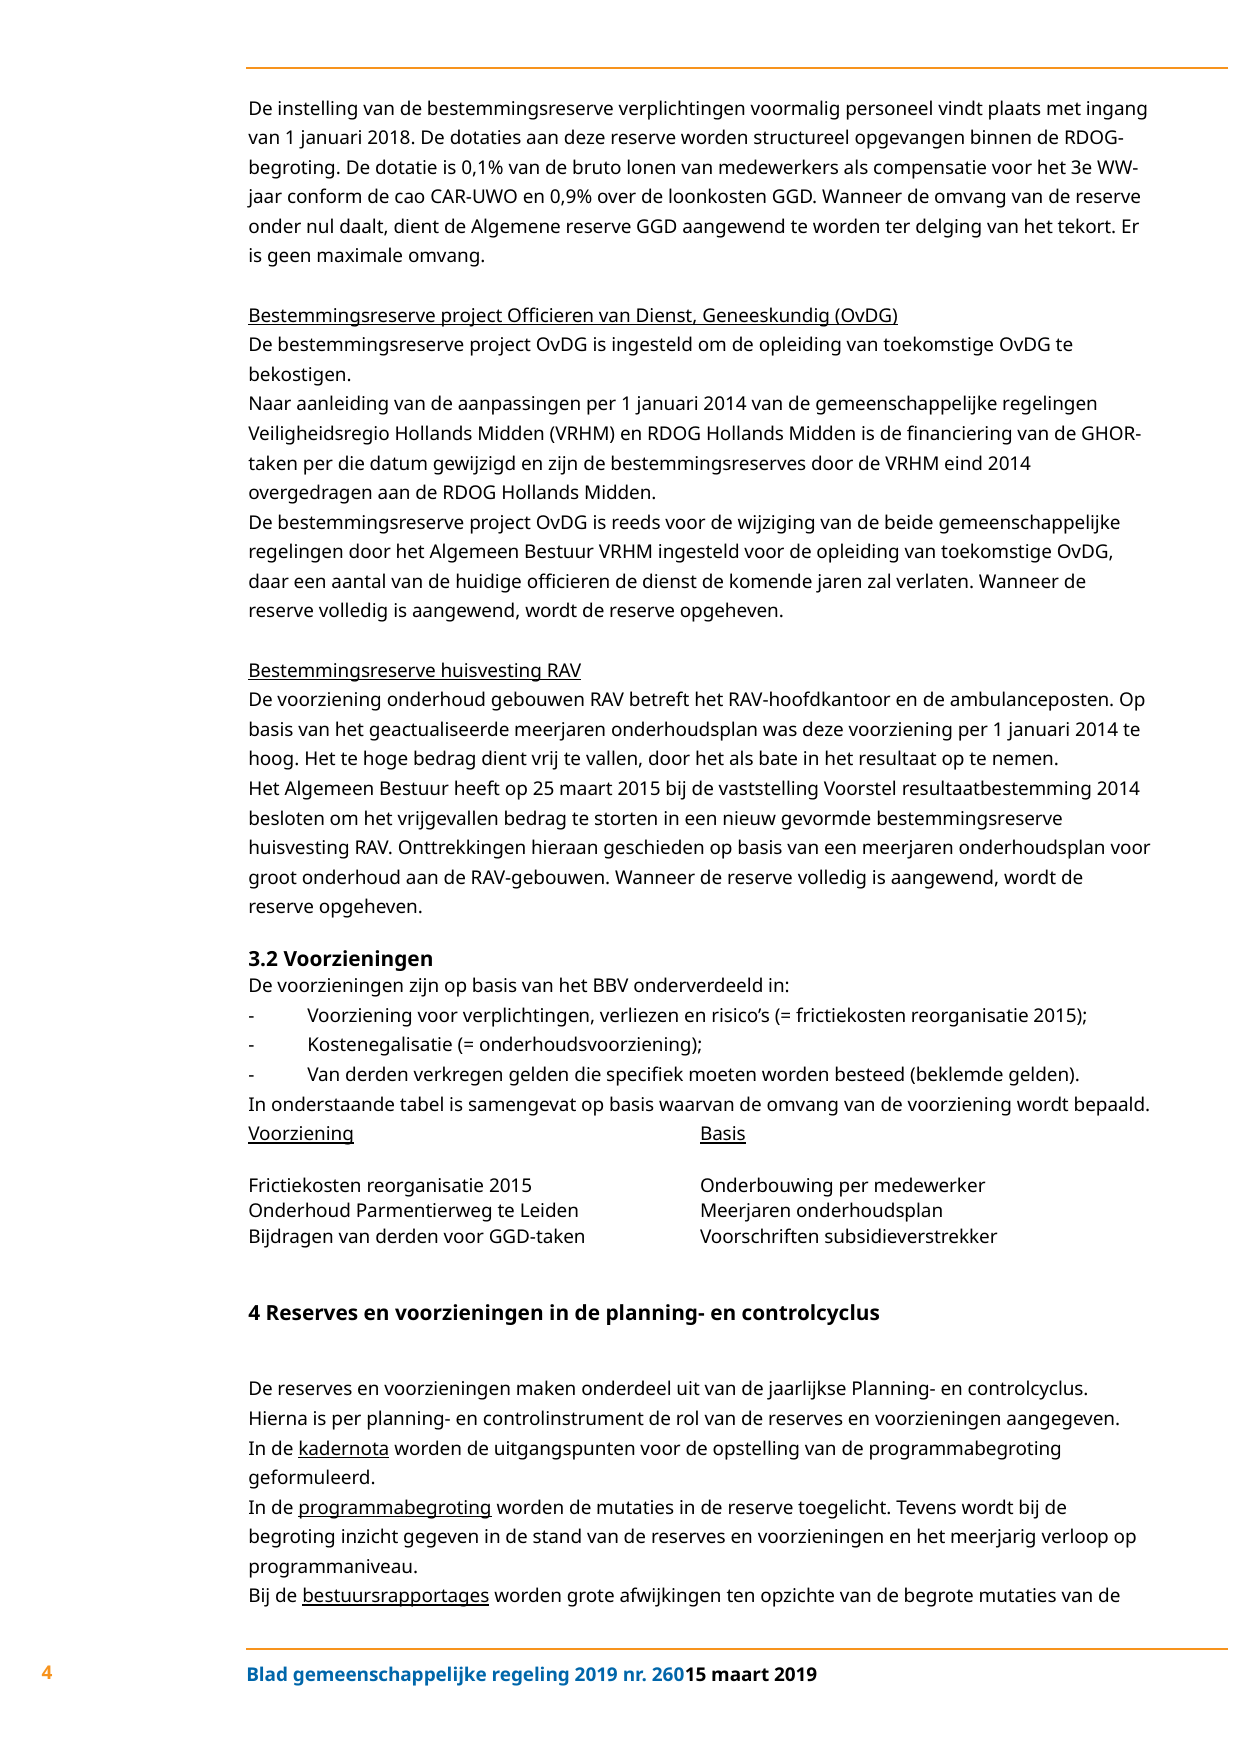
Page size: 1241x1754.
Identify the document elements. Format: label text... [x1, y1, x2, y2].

list Voorziening voor verplichtingen, verliezen en risico’s (= frictiekosten reorganisatie 2015); [248, 1002, 1152, 1028]
text Bestemmingsreserve project Officieren van Dienst, Geneeskundig (OvDG) [248, 302, 1152, 328]
table_cell Voorschriften subsidieverstrekker [700, 1223, 1152, 1249]
table_header Basis [700, 1120, 1152, 1146]
table_header Voorziening [248, 1120, 700, 1146]
text De instelling van de bestemmingsreserve verplichtingen voormalig personeel vindt plaats met ingang van 1 januari 2018. De dotaties aan deze reserve worden structureel opgevangen binnen de RDOG-begroting. De dotatie is 0,1% van de bruto lonen van medewerkers als compensatie voor het 3e WW-jaar conform de cao CAR-UWO en 0,9% over de loonkosten GGD. Wanneer de omvang van de reserve onder nul daalt, dient de Algemene reserve GGD aangewend te worden ter delging van het tekort. Er is geen maximale omvang. [248, 95, 1152, 268]
text 3.2 Voorzieningen [248, 944, 1152, 972]
text 4 Reserves en voorzieningen in de planning- en controlcyclus [248, 1298, 1152, 1326]
list Kostenegalisatie (= onderhoudsvoorziening); [248, 1032, 1152, 1057]
table_cell Meerjaren onderhoudsplan [700, 1198, 1152, 1223]
text In de programmabegroting worden de mutaties in de reserve toegelicht. Tevens wordt bij de begroting inzicht gegeven in de stand van de reserves en voorzieningen en het meerjarig verloop op programmaniveau. [248, 1494, 1152, 1579]
table_cell Frictiekosten reorganisatie 2015 [248, 1172, 700, 1198]
table_cell Onderbouwing per medewerker [700, 1172, 1152, 1198]
table_cell Onderhoud Parmentierweg te Leiden [248, 1198, 700, 1223]
text De voorzieningen zijn op basis van het BBV onderverdeeld in: [248, 972, 1152, 998]
list Van derden verkregen gelden die specifiek moeten worden besteed (beklemde gelden). [248, 1061, 1152, 1087]
text Bij de bestuursrapportages worden grote afwijkingen ten opzichte van de begrote mutaties van de [248, 1583, 1152, 1608]
picture [41, 47, 231, 172]
text Bestemmingsreserve huisvesting RAV [248, 657, 1152, 683]
text De voorziening onderhoud gebouwen RAV betreft het RAV-hoofdkantoor en de ambulanceposten. Op basis van het geactualiseerde meerjaren onderhoudsplan was deze voorziening per 1 januari 2014 te hoog. Het te hoge bedrag dient vrij te vallen, door het als bate in het resultaat op te nemen. [248, 686, 1152, 771]
text In de kadernota worden de uitgangspunten voor de opstelling van de programmabegroting geformuleerd. [248, 1435, 1152, 1490]
text Het Algemeen Bestuur heeft op 25 maart 2015 bij de vaststelling Voorstel resultaatbestemming 2014 besloten om het vrijgevallen bedrag te storten in een nieuw gevormde bestemmingsreserve huisvesting RAV. Onttrekkingen hieraan geschieden op basis van een meerjaren onderhoudsplan voor groot onderhoud aan de RAV-gebouwen. Wanneer de reserve volledig is aangewend, wordt de reserve opgeheven. [248, 775, 1152, 919]
text De bestemmingsreserve project OvDG is reeds voor de wijziging van de beide gemeenschappelijke regelingen door het Algemeen Bestuur VRHM ingesteld voor de opleiding van toekomstige OvDG, daar een aantal van de huidige officieren de dienst de komende jaren zal verlaten. Wanneer de reserve volledig is aangewend, wordt de reserve opgeheven. [248, 509, 1152, 623]
text De bestemmingsreserve project OvDG is ingesteld om de opleiding van toekomstige OvDG te bekostigen. [248, 331, 1152, 387]
table_cell Bijdragen van derden voor GGD-taken [248, 1223, 700, 1249]
table_cell [248, 1146, 700, 1172]
text De reserves en voorzieningen maken onderdeel uit van de jaarlijkse Planning- en controlcyclus. Hierna is per planning- en controlinstrument de rol van de reserves en voorzieningen aangegeven. [248, 1376, 1152, 1431]
text Naar aanleiding van de aanpassingen per 1 januari 2014 van de gemeenschappelijke regelingen Veiligheidsregio Hollands Midden (VRHM) en RDOG Hollands Midden is de financiering van de GHOR-taken per die datum gewijzigd en zijn de bestemmingsreserves door de VRHM eind 2014 overgedragen aan de RDOG Hollands Midden. [248, 391, 1152, 505]
table_cell [700, 1146, 1152, 1172]
text In onderstaande tabel is samengevat op basis waarvan de omvang van de voorziening wordt bepaald. [248, 1091, 1152, 1116]
